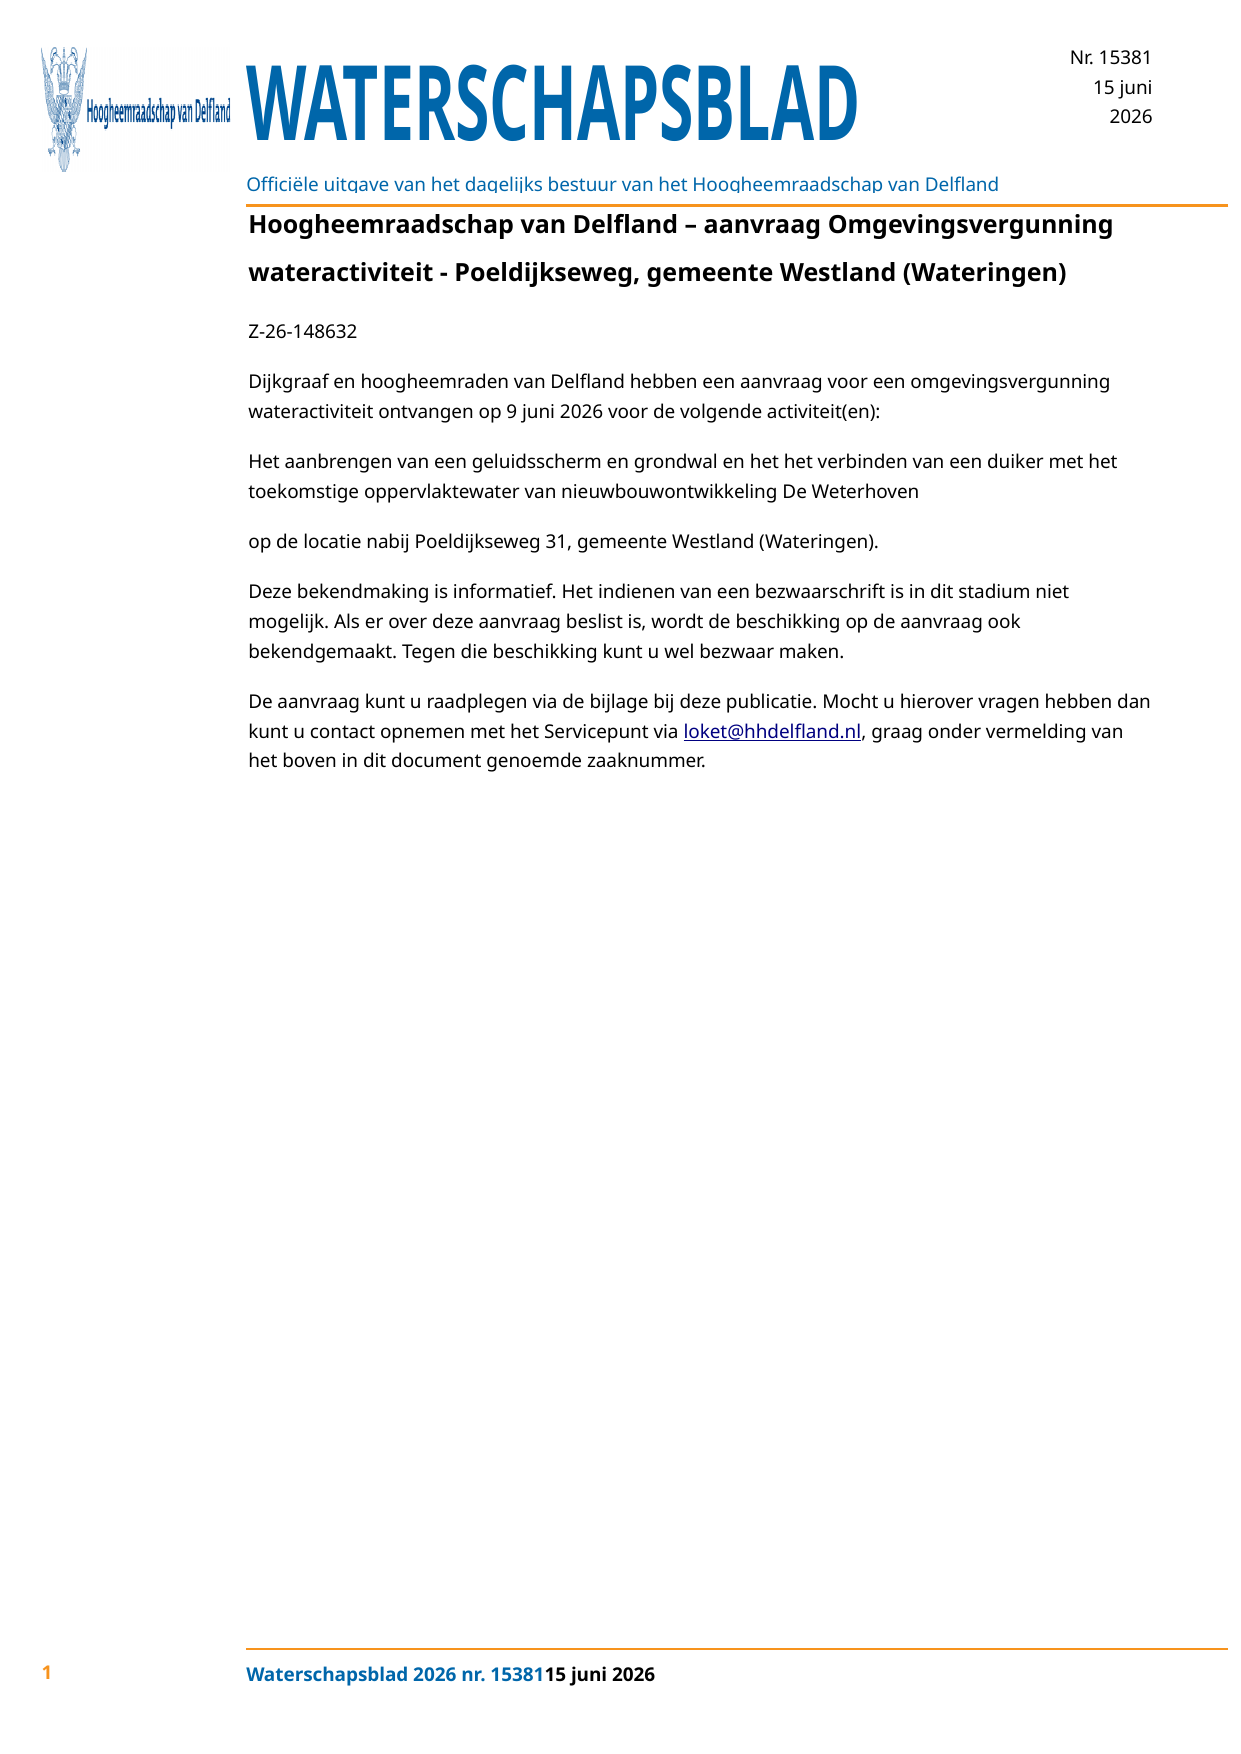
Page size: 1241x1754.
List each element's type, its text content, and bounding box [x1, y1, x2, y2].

text Z-26-148632 [248, 318, 1152, 344]
text Deze bekendmaking is informatief. Het indienen van een bezwaarschrift is in dit stadium niet mogelijk. Als er over deze aanvraag beslist is, wordt de beschikking op de aanvraag ook bekendgemaakt. Tegen die beschikking kunt u wel bezwaar maken. [248, 579, 1152, 664]
text op de locatie nabij Poeldijkseweg 31, gemeente Westland (Wateringen). [248, 528, 1152, 554]
text De aanvraag kunt u raadplegen via de bijlage bij deze publicatie. Mocht u hierover vragen hebben dan kunt u contact opnemen met het Servicepunt via loket@hhdelfland.nl, graag onder vermelding van het boven in dit document genoemde zaaknummer. [248, 688, 1152, 773]
text Het aanbrengen van een geluidsscherm en grondwal en het het verbinden van een duiker met het toekomstige oppervlaktewater van nieuwbouwontwikkeling De Weterhoven [248, 448, 1152, 504]
text Hoogheemraadschap van Delfland – aanvraag Omgevingsvergunning wateractiviteit - Poeldijkseweg, gemeente Westland (Wateringen) [248, 207, 1152, 288]
text Dijkgraaf en hoogheemraden van Delfland hebben een aanvraag voor een omgevingsvergunning wateractiviteit ontvangen op 9 juni 2026 voor de volgende activiteit(en): [248, 368, 1152, 424]
picture [41, 47, 231, 172]
